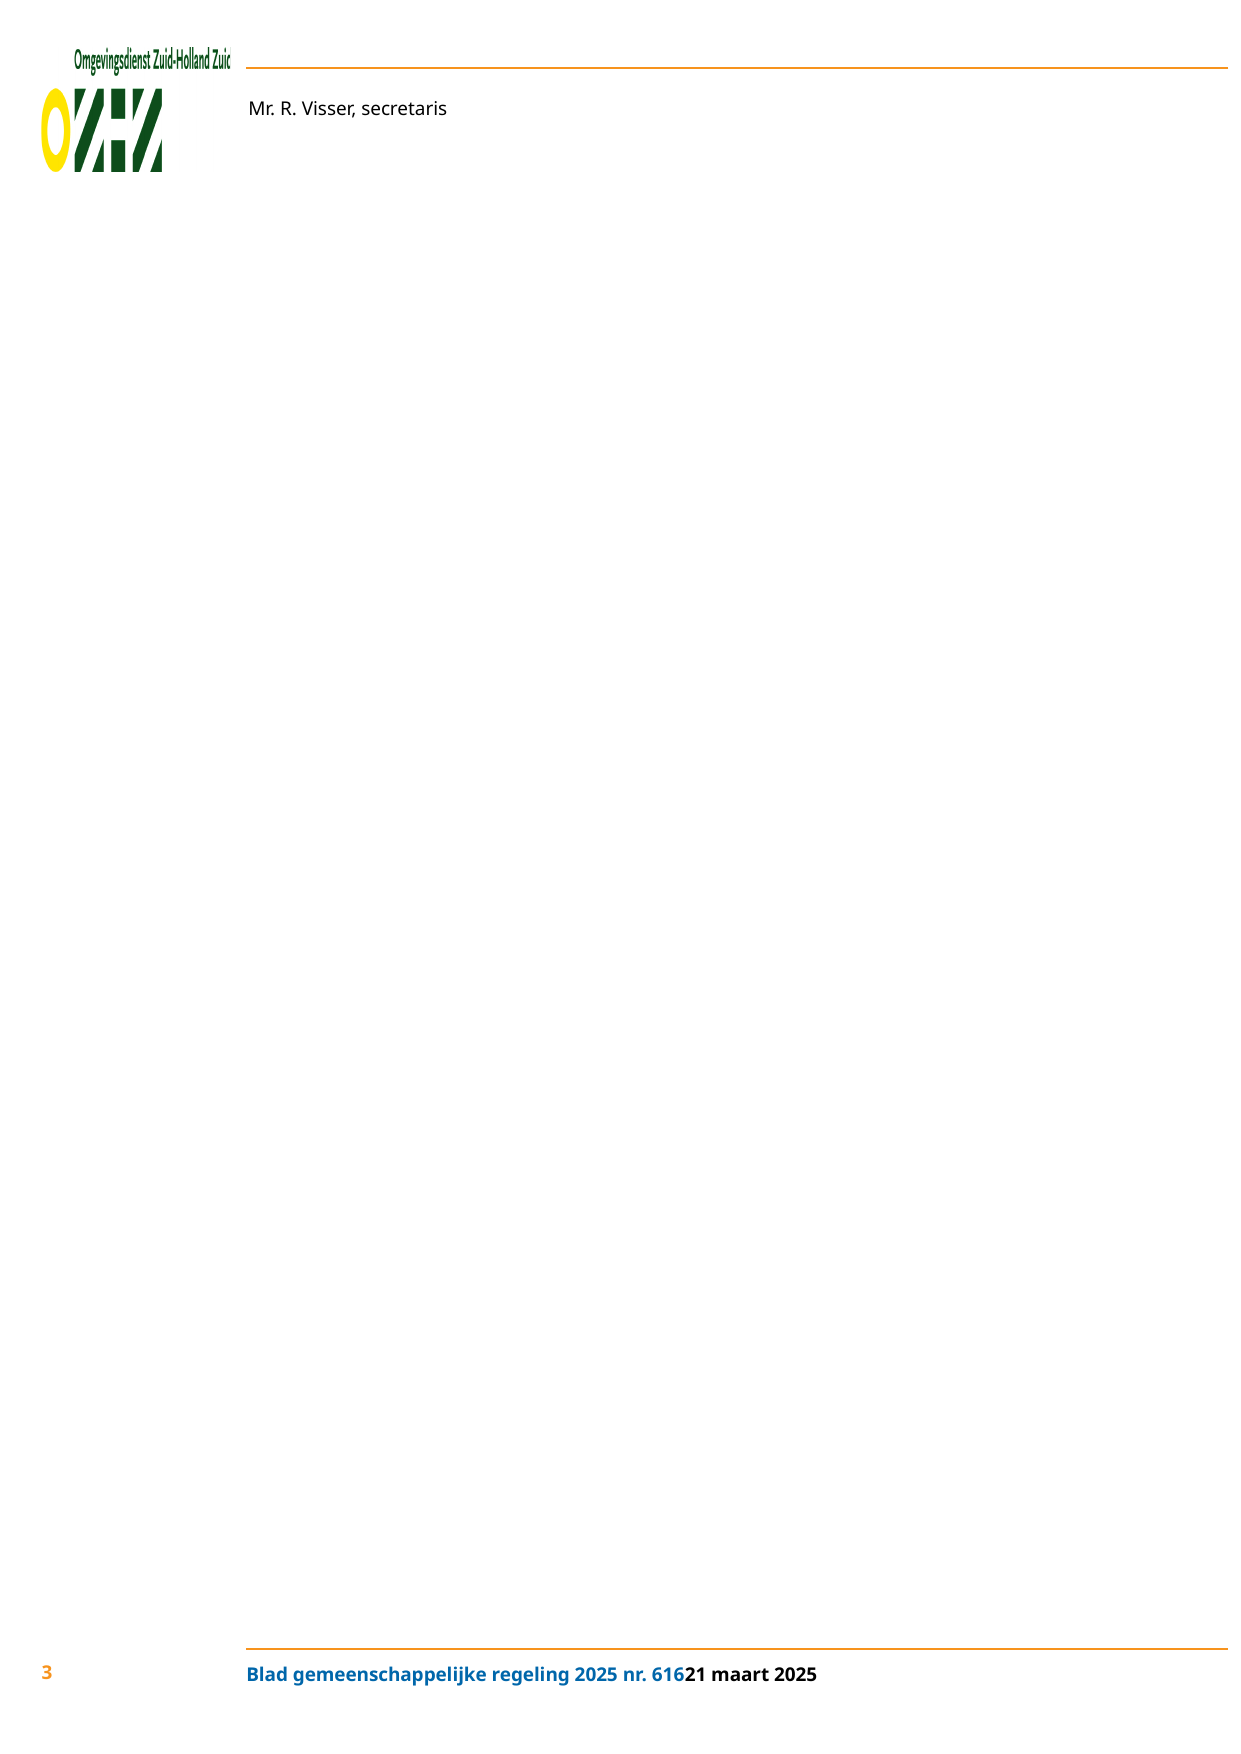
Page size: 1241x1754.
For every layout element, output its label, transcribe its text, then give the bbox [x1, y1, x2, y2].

text Mr. R. Visser, secretaris [248, 95, 1152, 121]
picture [41, 47, 231, 172]
